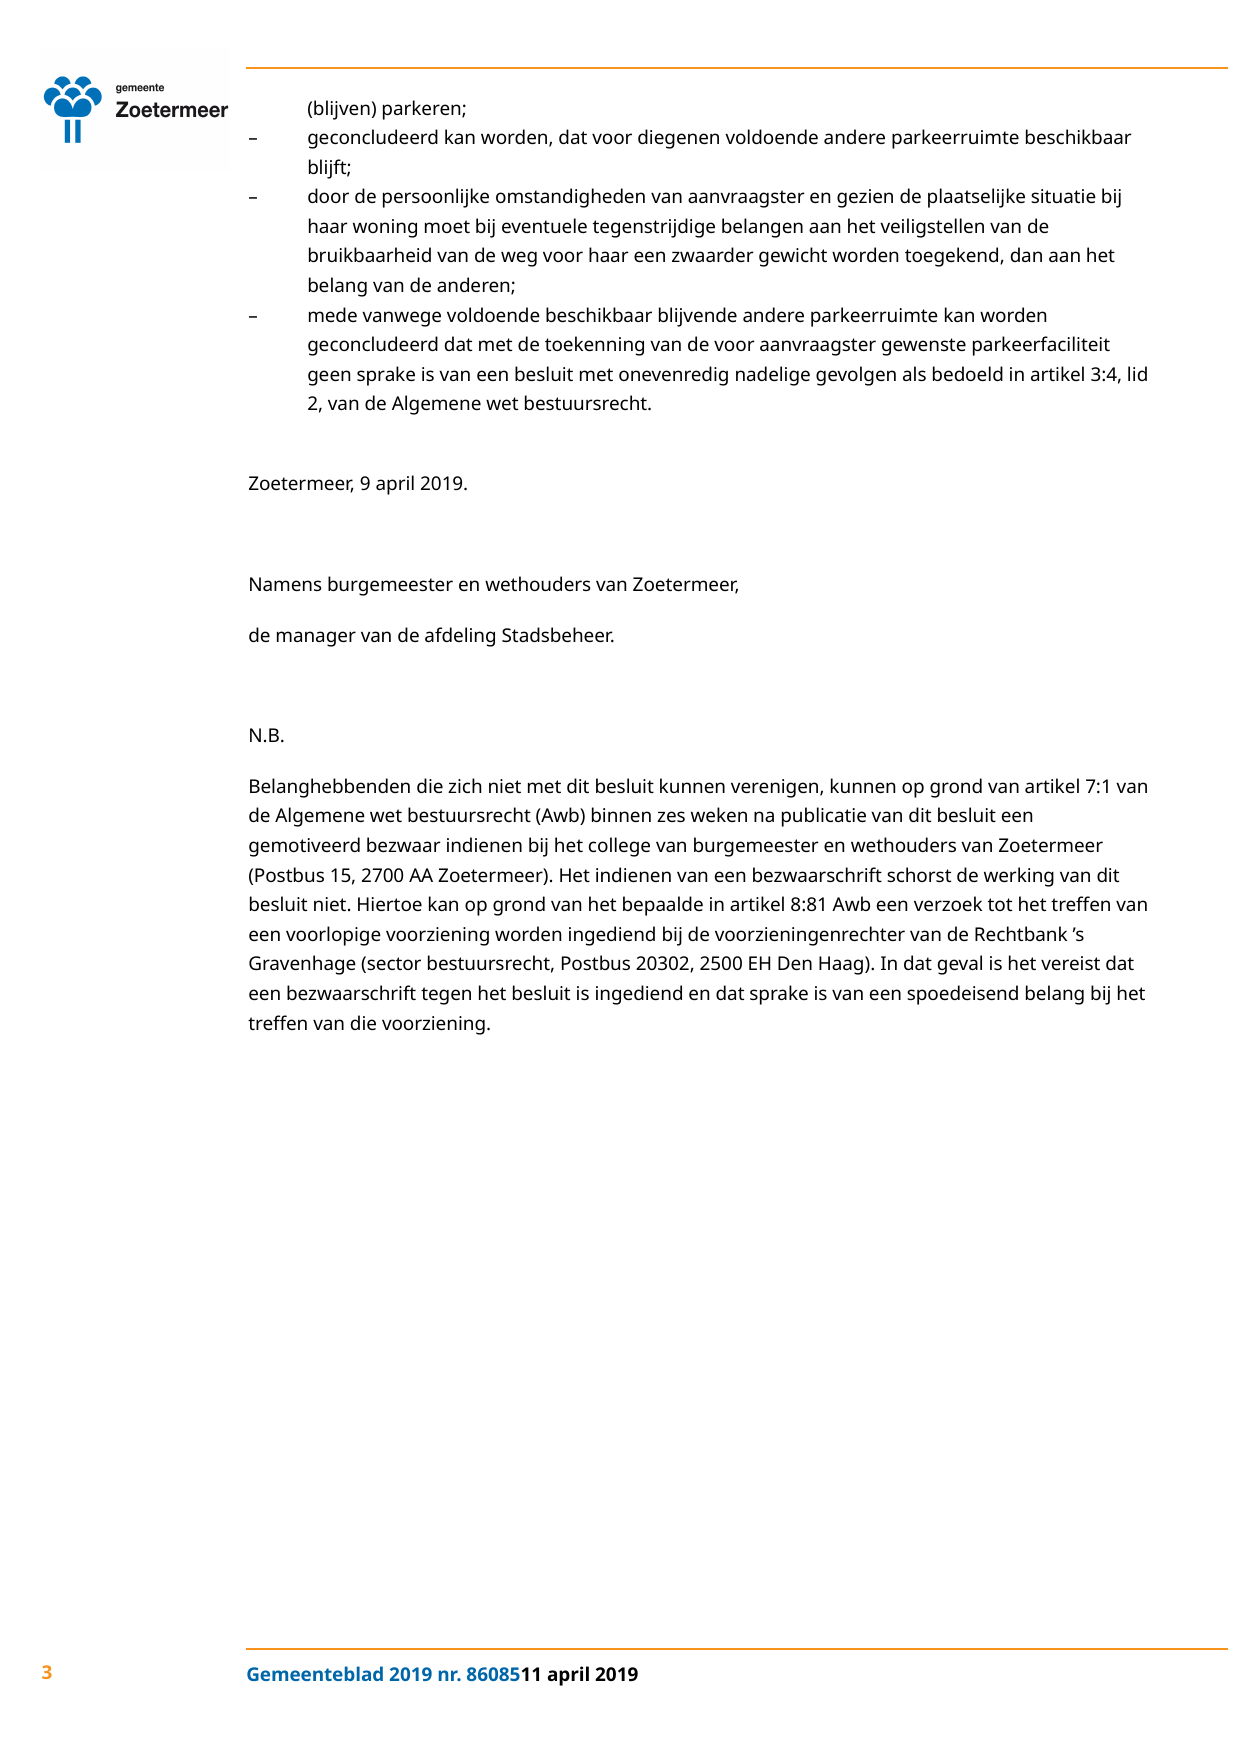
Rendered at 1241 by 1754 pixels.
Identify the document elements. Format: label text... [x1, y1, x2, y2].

text N.B. [248, 723, 1152, 748]
list geconcludeerd kan worden, dat voor diegenen voldoende andere parkeerruimte beschikbaar blijft; [248, 124, 1152, 180]
picture [41, 47, 231, 172]
text Namens burgemeester en wethouders van Zoetermeer, [248, 571, 1152, 597]
list mede vanwege voldoende beschikbaar blijvende andere parkeerruimte kan worden geconcludeerd dat met de toekenning van de voor aanvraagster gewenste parkeerfaciliteit geen sprake is van een besluit met onevenredig nadelige gevolgen als bedoeld in artikel 3:4, lid 2, van de Algemene wet bestuursrecht. [248, 302, 1152, 416]
list (blijven) parkeren; [248, 95, 1152, 121]
list door de persoonlijke omstandigheden van aanvraagster en gezien de plaatselijke situatie bij haar woning moet bij eventuele tegenstrijdige belangen aan het veiligstellen van de bruikbaarheid van de weg voor haar een zwaarder gewicht worden toegekend, dan aan het belang van de anderen; [248, 183, 1152, 298]
text de manager van de afdeling Stadsbeheer. [248, 622, 1152, 648]
text Belanghebbenden die zich niet met dit besluit kunnen verenigen, kunnen op grond van artikel 7:1 van de Algemene wet bestuursrecht (Awb) binnen zes weken na publicatie van dit besluit een gemotiveerd bezwaar indienen bij het college van burgemeester en wethouders van Zoetermeer (Postbus 15, 2700 AA Zoetermeer). Het indienen van een bezwaarschrift schorst de werking van dit besluit niet. Hiertoe kan op grond van het bepaalde in artikel 8:81 Awb een verzoek tot het treffen van een voorlopige voorziening worden ingediend bij de voorzieningenrechter van de Rechtbank ’s Gravenhage (sector bestuursrecht, Postbus 20302, 2500 EH Den Haag). In dat geval is het vereist dat een bezwaarschrift tegen het besluit is ingediend en dat sprake is van een spoedeisend belang bij het treffen van die voorziening. [248, 773, 1152, 1036]
text Zoetermeer, 9 april 2019. [248, 471, 1152, 496]
